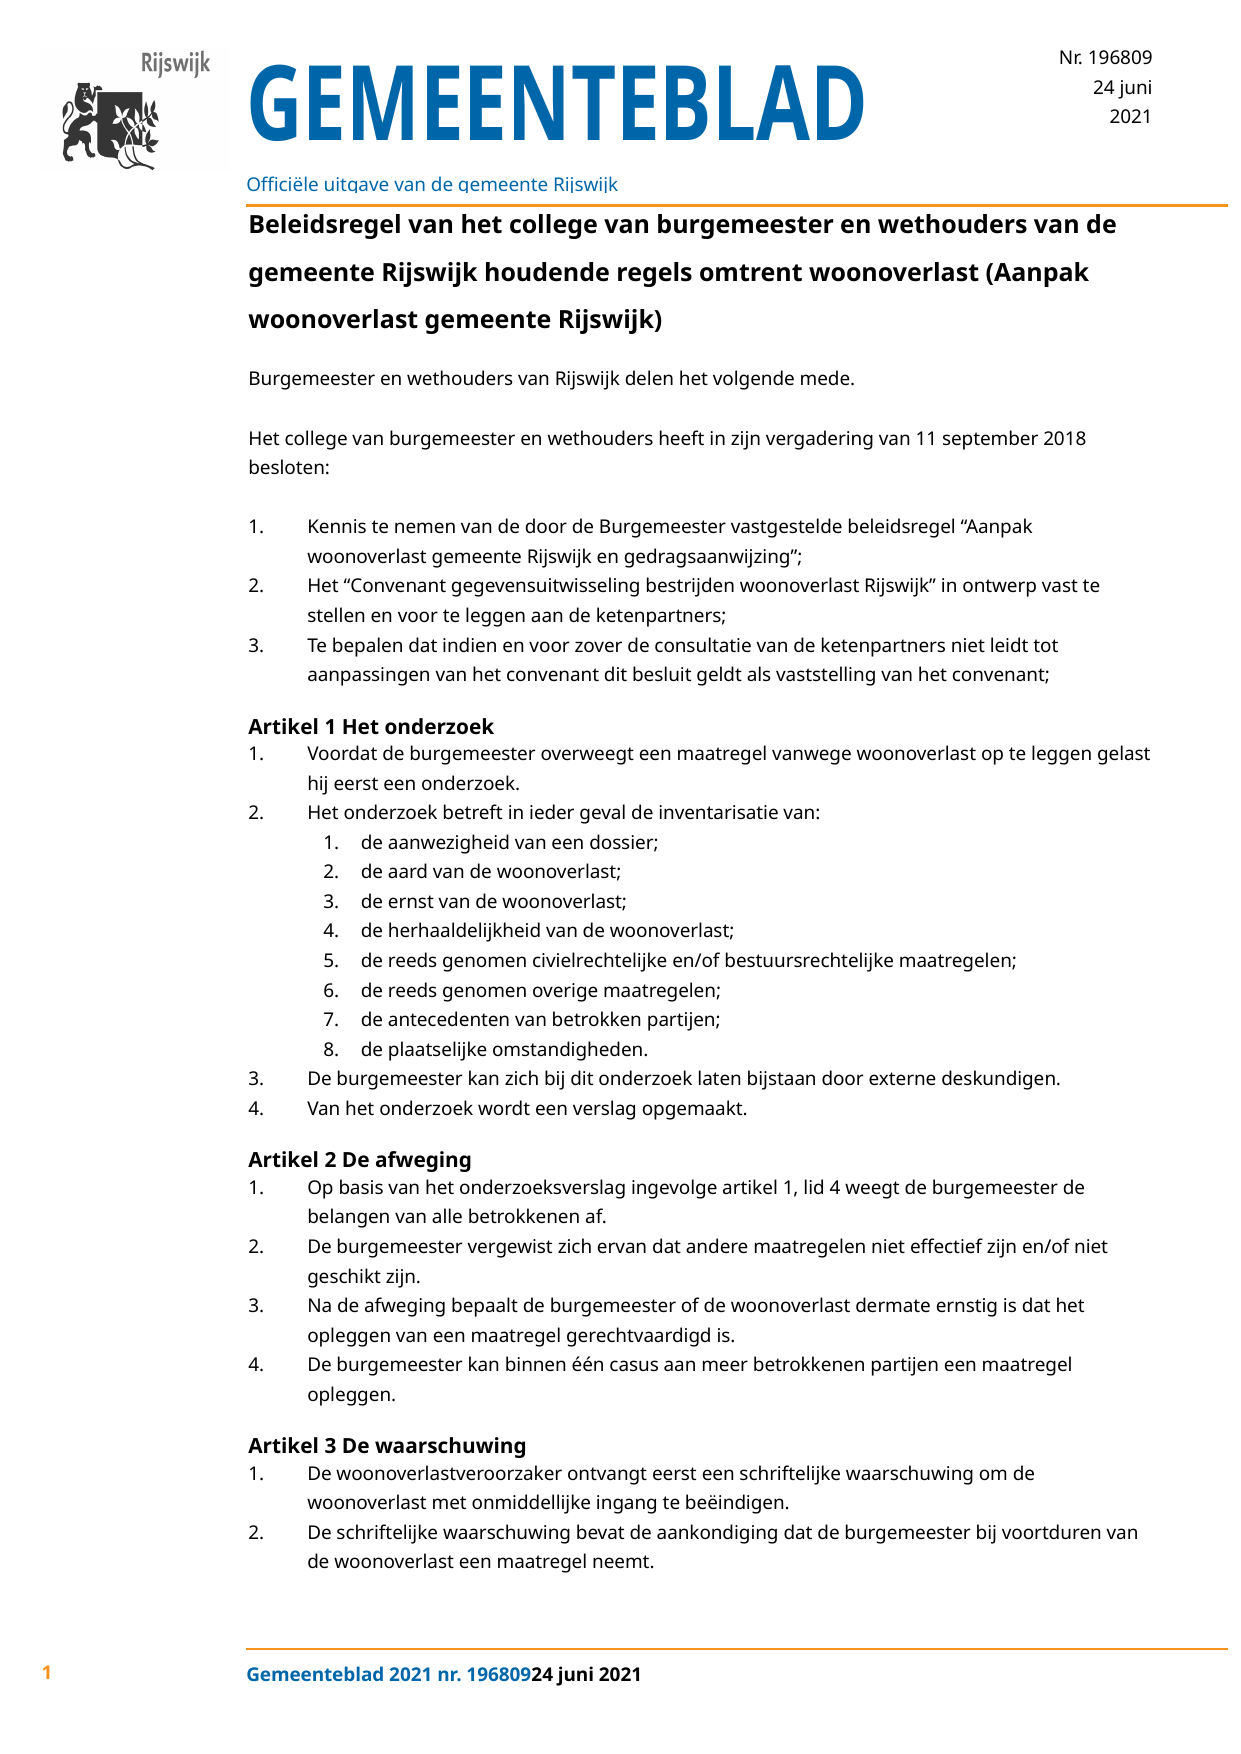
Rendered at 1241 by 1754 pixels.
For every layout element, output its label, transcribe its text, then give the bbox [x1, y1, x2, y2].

text Artikel 2 De afweging [248, 1146, 1152, 1174]
list de plaatselijke omstandigheden. [323, 1036, 1152, 1062]
text Artikel 3 De waarschuwing [248, 1432, 1152, 1460]
list Voordat de burgemeester overweegt een maatregel vanwege woonoverlast op te leggen gelast hij eerst een onderzoek. [248, 740, 1152, 796]
list de aard van de woonoverlast; [323, 858, 1152, 884]
list Het onderzoek betreft in ieder geval de inventarisatie van: [248, 799, 1152, 825]
list De burgemeester kan zich bij dit onderzoek laten bijstaan door externe deskundigen. [248, 1066, 1152, 1091]
list Op basis van het onderzoeksverslag ingevolge artikel 1, lid 4 weegt de burgemeester de belangen van alle betrokkenen af. [248, 1174, 1152, 1229]
list De woonoverlastveroorzaker ontvangt eerst een schriftelijke waarschuwing om de woonoverlast met onmiddellijke ingang te beëindigen. [248, 1460, 1152, 1515]
list de antecedenten van betrokken partijen; [323, 1006, 1152, 1032]
list De burgemeester kan binnen één casus aan meer betrokkenen partijen een maatregel opleggen. [248, 1352, 1152, 1407]
list de reeds genomen civielrechtelijke en/of bestuursrechtelijke maatregelen; [323, 947, 1152, 973]
text Beleidsregel van het college van burgemeester en wethouders van de gemeente Rijswijk houdende regels omtrent woonoverlast (Aanpak woonoverlast gemeente Rijswijk) [248, 207, 1152, 336]
list de ernst van de woonoverlast; [323, 888, 1152, 914]
list Het “Convenant gegevensuitwisseling bestrijden woonoverlast Rijswijk” in ontwerp vast te stellen en voor te leggen aan de ketenpartners; [248, 573, 1152, 628]
text Burgemeester en wethouders van Rijswijk delen het volgende mede. [248, 366, 1152, 391]
list de herhaaldelijkheid van de woonoverlast; [323, 918, 1152, 943]
list Van het onderzoek wordt een verslag opgemaakt. [248, 1095, 1152, 1121]
picture [41, 47, 231, 172]
list de reeds genomen overige maatregelen; [323, 977, 1152, 1003]
list Te bepalen dat indien en voor zover de consultatie van de ketenpartners niet leidt tot aanpassingen van het convenant dit besluit geldt als vaststelling van het convenant; [248, 632, 1152, 687]
list Kennis te nemen van de door de Burgemeester vastgestelde beleidsregel “Aanpak woonoverlast gemeente Rijswijk en gedragsaanwijzing”; [248, 513, 1152, 569]
text Artikel 1 Het onderzoek [248, 712, 1152, 740]
list De schriftelijke waarschuwing bevat de aankondiging dat de burgemeester bij voortduren van de woonoverlast een maatregel neemt. [248, 1519, 1152, 1574]
list de aanwezigheid van een dossier; [323, 829, 1152, 855]
list Na de afweging bepaalt de burgemeester of de woonoverlast dermate ernstig is dat het opleggen van een maatregel gerechtvaardigd is. [248, 1292, 1152, 1348]
text Het college van burgemeester en wethouders heeft in zijn vergadering van 11 september 2018 besloten: [248, 425, 1152, 480]
list De burgemeester vergewist zich ervan dat andere maatregelen niet effectief zijn en/of niet geschikt zijn. [248, 1233, 1152, 1288]
